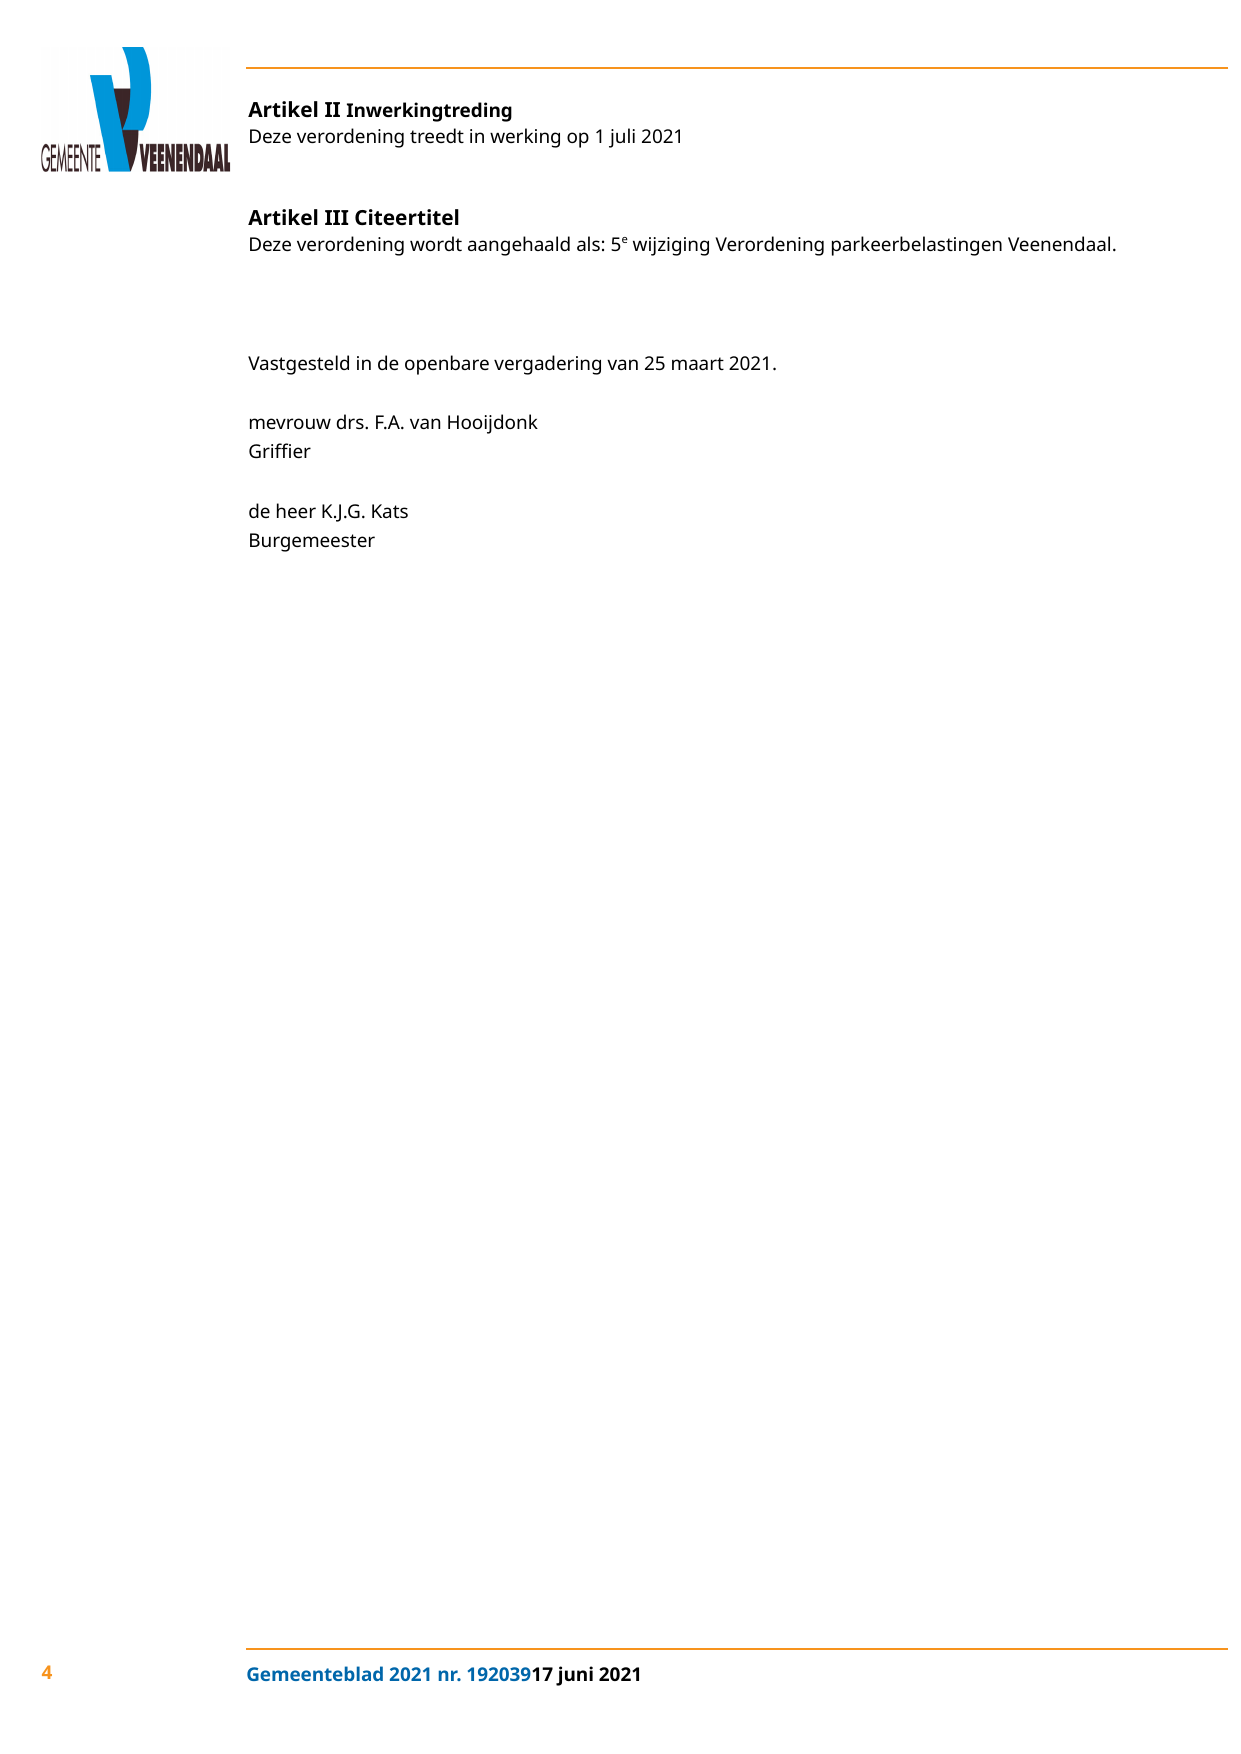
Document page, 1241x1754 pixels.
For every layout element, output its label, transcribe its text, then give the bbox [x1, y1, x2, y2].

text Deze verordening treedt in werking op 1 juli 2021 [248, 123, 1152, 149]
text Artikel III Citeertitel [248, 203, 1152, 232]
picture [123, 47, 231, 172]
text Artikel II Inwerkingtreding [248, 95, 1152, 123]
text Griffier [248, 439, 1152, 464]
text Vastgesteld in de openbare vergadering van 25 maart 2021. [248, 350, 1152, 376]
text de heer K.J.G. Kats [248, 498, 1152, 524]
text mevrouw drs. F.A. van Hooijdonk [248, 409, 1152, 435]
text Burgemeester [248, 527, 1152, 553]
text Deze verordening wordt aangehaald als: 5e wijziging Verordening parkeerbelastingen Veenendaal. [248, 232, 1152, 257]
picture [41, 47, 130, 172]
